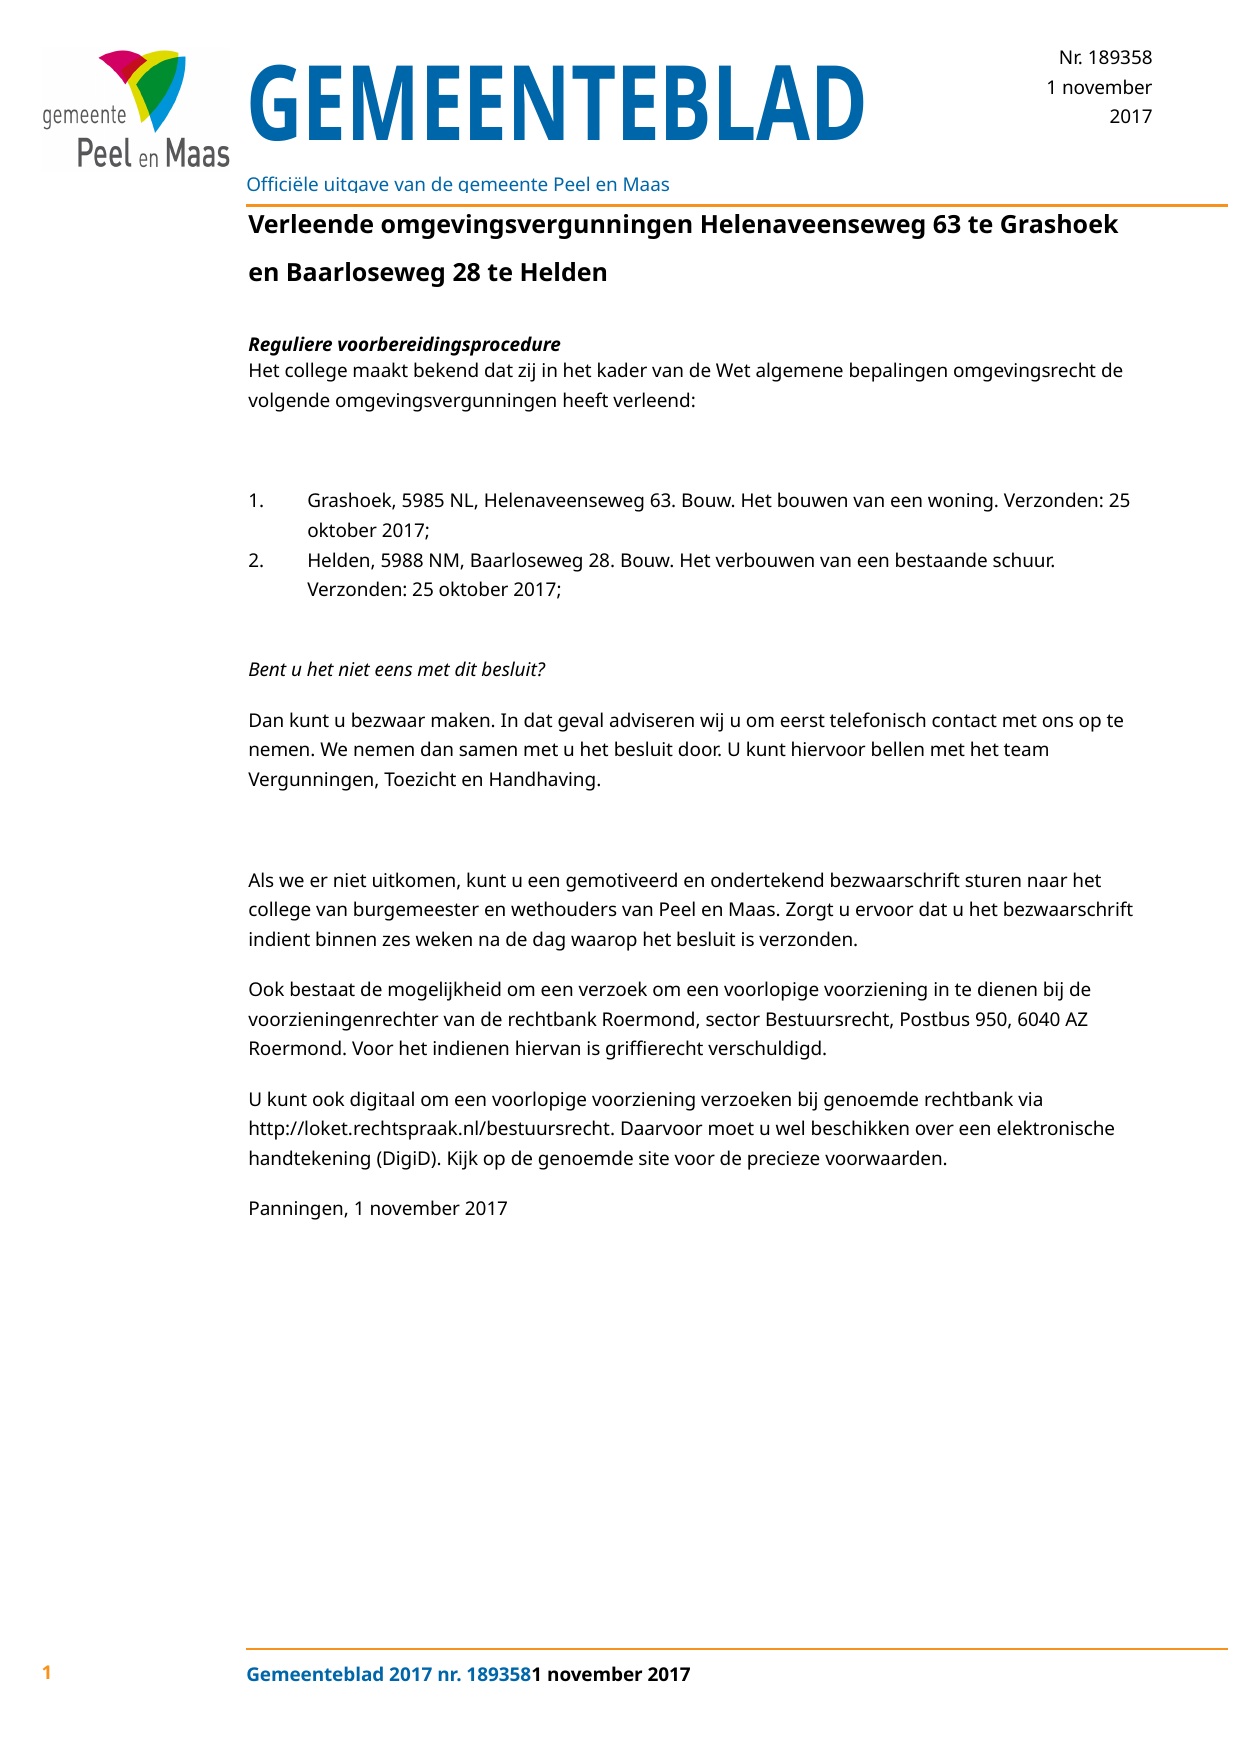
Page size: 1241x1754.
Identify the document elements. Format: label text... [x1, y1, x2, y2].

text Het college maakt bekend dat zij in het kader van de Wet algemene bepalingen omgevingsrecht de volgende omgevingsvergunningen heeft verleend: [248, 357, 1152, 412]
picture [41, 47, 231, 172]
text Panningen, 1 november 2017 [248, 1196, 1152, 1221]
text Ook bestaat de mogelijkheid om een verzoek om een voorlopige voorziening in te dienen bij de voorzieningenrechter van de rechtbank Roermond, sector Bestuursrecht, Postbus 950, 6040 AZ Roermond. Voor het indienen hiervan is griffierecht verschuldigd. [248, 976, 1152, 1061]
text Dan kunt u bezwaar maken. In dat geval adviseren wij u om eerst telefonisch contact met ons op te nemen. We nemen dan samen met u het besluit door. U kunt hiervoor bellen met het team Vergunningen, Toezicht en Handhaving. [248, 707, 1152, 792]
text U kunt ook digitaal om een voorlopige voorziening verzoeken bij genoemde rechtbank via http://loket.rechtspraak.nl/bestuursrecht. Daarvoor moet u wel beschikken over een elektronische handtekening (DigiD). Kijk op de genoemde site voor de precieze voorwaarden. [248, 1086, 1152, 1171]
text Als we er niet uitkomen, kunt u een gemotiveerd en ondertekend bezwaarschrift sturen naar het college van burgemeester en wethouders van Peel en Maas. Zorgt u ervoor dat u het bezwaarschrift indient binnen zes weken na de dag waarop het besluit is verzonden. [248, 867, 1152, 952]
list Grashoek, 5985 NL, Helenaveenseweg 63. Bouw. Het bouwen van een woning. Verzonden: 25 oktober 2017; [248, 488, 1152, 543]
text Bent u het niet eens met dit besluit? [248, 656, 1152, 682]
text Verleende omgevingsvergunningen Helenaveenseweg 63 te Grashoek en Baarloseweg 28 te Helden [248, 207, 1152, 288]
text Reguliere voorbereidingsprocedure [248, 331, 1152, 357]
list Helden, 5988 NM, Baarloseweg 28. Bouw. Het verbouwen van een bestaande schuur. Verzonden: 25 oktober 2017; [248, 547, 1152, 602]
